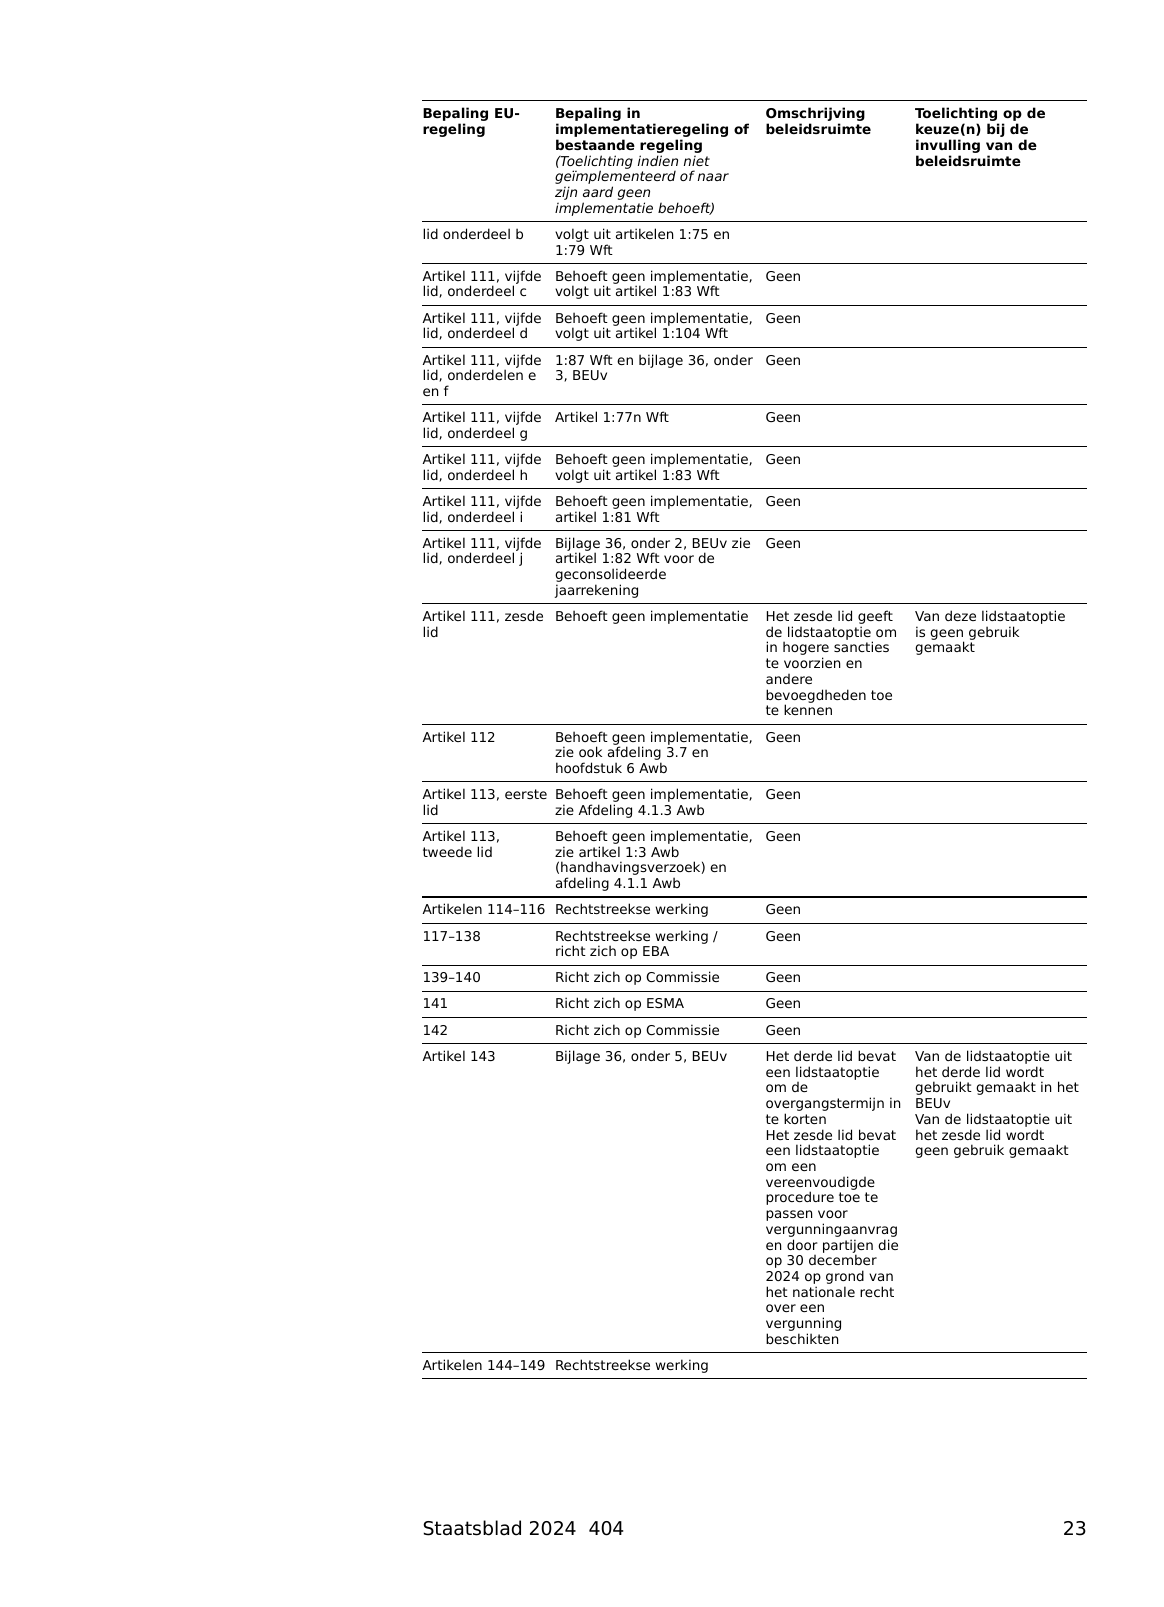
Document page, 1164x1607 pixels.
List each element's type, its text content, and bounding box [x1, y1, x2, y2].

table_cell Richt zich op Commissie [549, 966, 759, 991]
table_cell [909, 348, 1087, 404]
table_cell Geen [759, 924, 909, 964]
table_cell Geen [759, 447, 909, 488]
table_cell Rechtstreekse werking [549, 1353, 759, 1378]
table_cell Artikel 112 [422, 725, 549, 781]
table_cell 142 [422, 1018, 549, 1043]
table_cell Het zesde lid geeft de lidstaatoptie om in hogere sancties te voorzien en andere bevoegdheden toe te kennen [759, 604, 909, 724]
table_cell Van de lidstaatoptie uit het derde lid wordt gebruikt gemaakt in het BEUv Van de lidstaatoptie uit het zesde lid wordt geen gebruik gemaakt [909, 1044, 1087, 1352]
table_header Omschrijving beleidsruimte [759, 101, 909, 221]
table_cell Artikel 111, vijfde lid, onderdeel c [422, 264, 549, 305]
table_cell Artikel 111, vijfde lid, onderdeel g [422, 405, 549, 446]
table_cell [909, 924, 1087, 964]
table_cell [909, 782, 1087, 823]
table_cell [909, 222, 1087, 263]
table_cell Geen [759, 782, 909, 823]
table_cell Artikel 111, zesde lid [422, 604, 549, 724]
table_cell lid onderdeel b [422, 222, 549, 263]
table_cell Geen [759, 898, 909, 923]
table_header Bepaling in implementatieregeling of bestaande regeling (Toelichting indien niet geïmplementeerd of naar zijn aard geen implementatie behoeft) [549, 101, 759, 221]
table_cell Het derde lid bevat een lidstaatoptie om de overgangstermijn in te korten Het zesde lid bevat een lidstaatoptie om een vereenvoudigde procedure toe te passen voor vergunningaanvragen door partijen die op 30 december 2024 op grond van het nationale recht over een vergunning beschikten [759, 1044, 909, 1352]
table_cell [759, 1353, 909, 1378]
table_cell [909, 966, 1087, 991]
table_cell Geen [759, 725, 909, 781]
table_cell Geen [759, 348, 909, 404]
table_cell Artikelen 114–116 [422, 898, 549, 923]
table_cell Artikel 1:77n Wft [549, 405, 759, 446]
table_cell Artikel 113, tweede lid [422, 824, 549, 896]
table_cell 141 [422, 992, 549, 1017]
table_cell Behoeft geen implementatie, zie ook afdeling 3.7 en hoofdstuk 6 Awb [549, 725, 759, 781]
table_cell Rechtstreekse werking [549, 898, 759, 923]
table_cell 1:87 Wft en bijlage 36, onder 3, BEUv [549, 348, 759, 404]
table_cell Geen [759, 306, 909, 347]
table_cell [909, 489, 1087, 530]
table_cell Behoeft geen implementatie [549, 604, 759, 724]
table_cell [909, 405, 1087, 446]
table_cell Geen [759, 405, 909, 446]
table_cell Geen [759, 264, 909, 305]
table_header Toelichting op de keuze(n) bij de invulling van de beleidsruimte [909, 101, 1087, 221]
table_cell Bijlage 36, onder 5, BEUv [549, 1044, 759, 1352]
table_cell Behoeft geen implementatie, volgt uit artikel 1:83 Wft [549, 264, 759, 305]
table_cell [909, 898, 1087, 923]
table_cell [909, 1353, 1087, 1378]
table_cell Artikel 113, eerste lid [422, 782, 549, 823]
table_cell Geen [759, 992, 909, 1017]
table_cell Artikel 111, vijfde lid, onderdeel i [422, 489, 549, 530]
table_cell [909, 725, 1087, 781]
table_cell Van deze lidstaatoptie is geen gebruik gemaakt [909, 604, 1087, 724]
table_cell Artikel 111, vijfde lid, onderdelen e en f [422, 348, 549, 404]
table_cell [909, 992, 1087, 1017]
table_cell Artikel 111, vijfde lid, onderdeel h [422, 447, 549, 488]
table_cell [909, 531, 1087, 603]
table_cell volgt uit artikelen 1:75 en 1:79 Wft [549, 222, 759, 263]
table_cell Behoeft geen implementatie, volgt uit artikel 1:104 Wft [549, 306, 759, 347]
table_cell Richt zich op ESMA [549, 992, 759, 1017]
table_cell [909, 824, 1087, 896]
table_cell Geen [759, 1018, 909, 1043]
table_cell Rechtstreekse werking / richt zich op EBA [549, 924, 759, 964]
table_cell [909, 1018, 1087, 1043]
table_cell Geen [759, 531, 909, 603]
table_cell 117–138 [422, 924, 549, 964]
table_cell Geen [759, 489, 909, 530]
table_cell Artikel 111, vijfde lid, onderdeel d [422, 306, 549, 347]
table_cell [759, 222, 909, 263]
table_cell [909, 264, 1087, 305]
table_cell Behoeft geen implementatie, zie artikel 1:3 Awb (handhavingsverzoek) en afdeling 4.1.1 Awb [549, 824, 759, 896]
table_cell Geen [759, 824, 909, 896]
table_cell [909, 447, 1087, 488]
table_cell [909, 306, 1087, 347]
table_cell Richt zich op Commissie [549, 1018, 759, 1043]
table_cell Bijlage 36, onder 2, BEUv zie artikel 1:82 Wft voor de geconsolideerde jaarrekening [549, 531, 759, 603]
table_cell Behoeft geen implementatie, zie Afdeling 4.1.3 Awb [549, 782, 759, 823]
table_cell 139–140 [422, 966, 549, 991]
table_cell Artikelen 144–149 [422, 1353, 549, 1378]
table_cell Behoeft geen implementatie, artikel 1:81 Wft [549, 489, 759, 530]
table_cell Behoeft geen implementatie, volgt uit artikel 1:83 Wft [549, 447, 759, 488]
table_header Bepaling EU-regeling [422, 101, 549, 221]
table_cell Geen [759, 966, 909, 991]
table_cell Artikel 143 [422, 1044, 549, 1352]
table_cell Artikel 111, vijfde lid, onderdeel j [422, 531, 549, 603]
